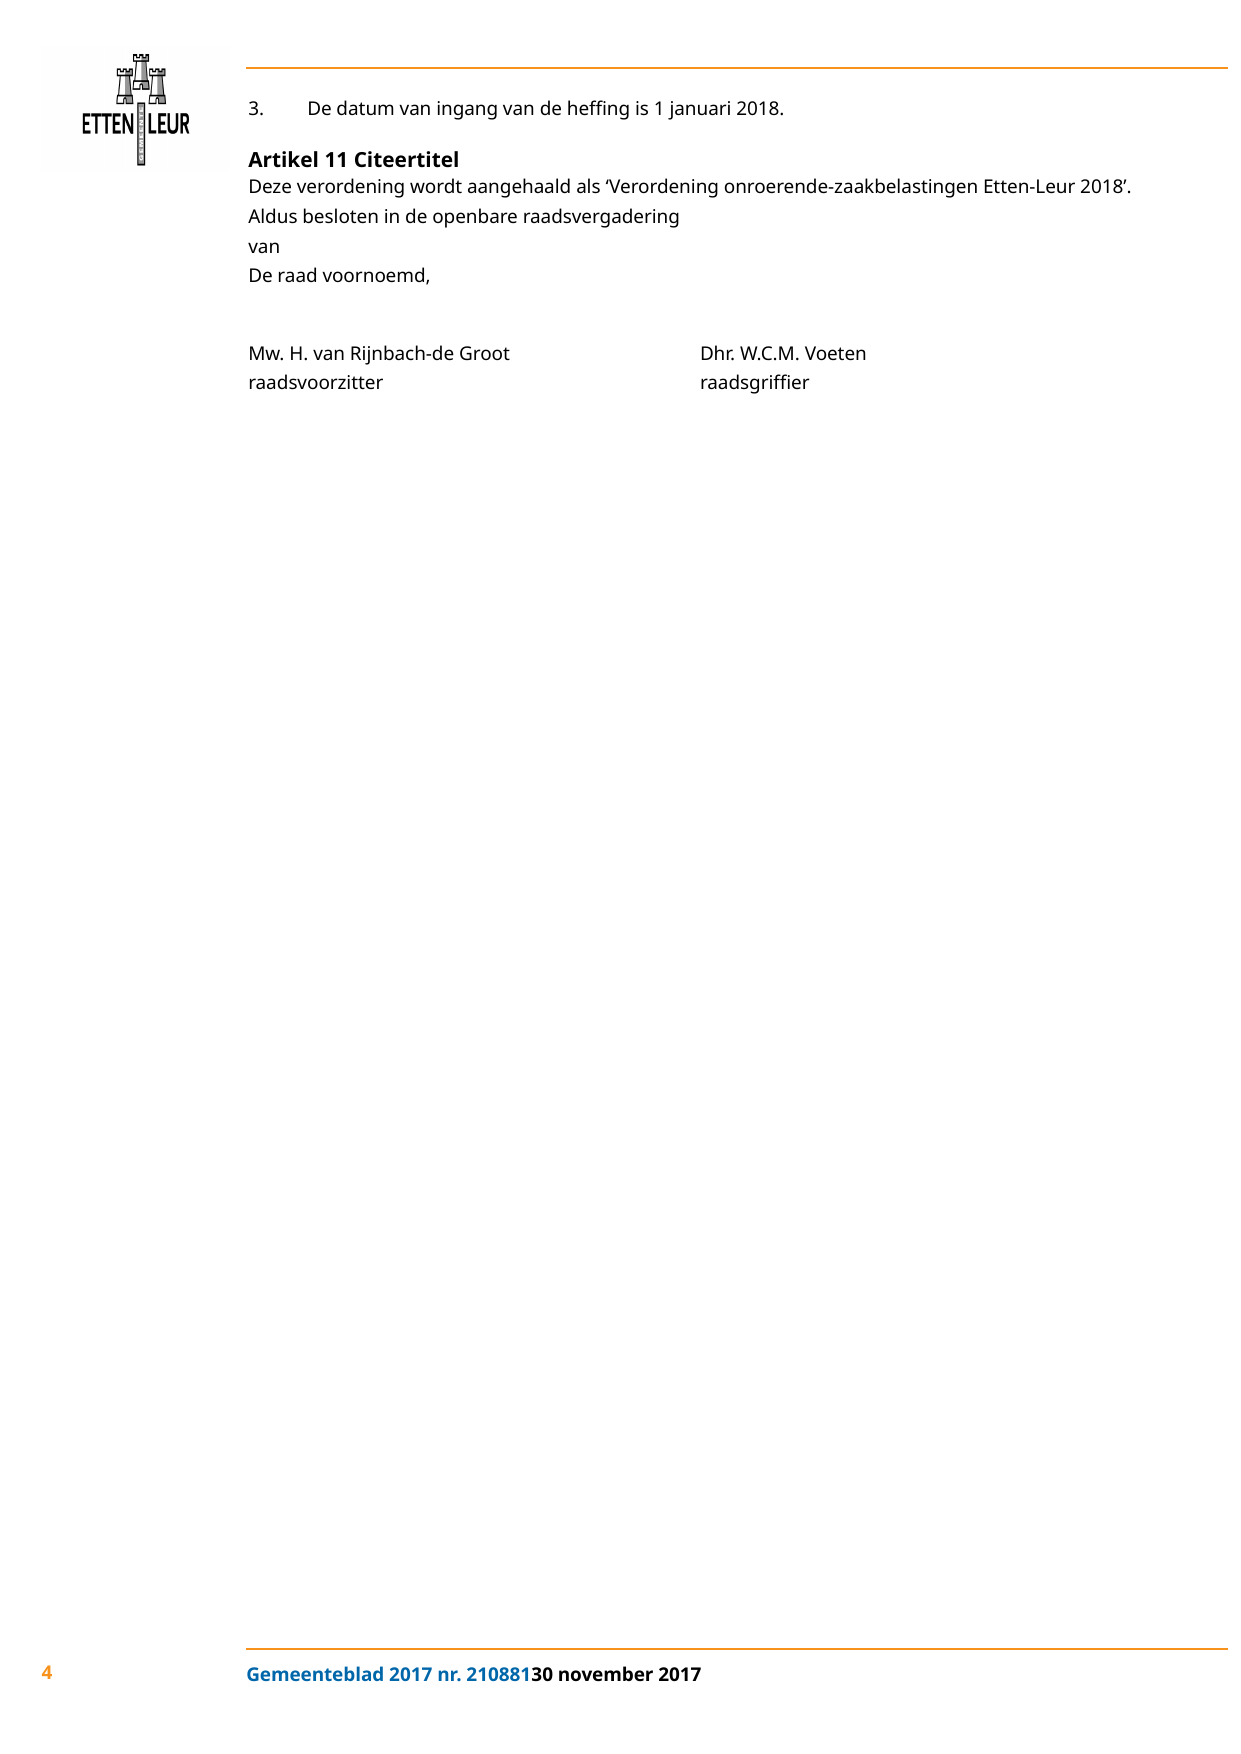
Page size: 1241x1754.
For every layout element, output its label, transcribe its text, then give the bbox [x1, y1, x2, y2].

table_cell [248, 314, 700, 340]
table_cell Mw. H. van Rijnbach-de Groot raadsvoorzitter [248, 340, 700, 395]
table_cell [248, 288, 700, 314]
text Artikel 11 Citeertitel [248, 145, 1152, 174]
table_cell [700, 314, 1152, 340]
table_header [700, 263, 1152, 288]
table_cell [700, 288, 1152, 314]
picture [41, 47, 231, 172]
text Deze verordening wordt aangehaald als ‘Verordening onroerende-zaakbelastingen Etten-Leur 2018’. [248, 174, 1152, 199]
list De datum van ingang van de heffing is 1 januari 2018. [248, 95, 1152, 121]
table_cell Dhr. W.C.M. Voeten raadsgriffier [700, 340, 1152, 395]
text van [248, 233, 1152, 258]
text Aldus besloten in de openbare raadsvergadering [248, 203, 1152, 229]
table_header De raad voornoemd, [248, 263, 700, 288]
